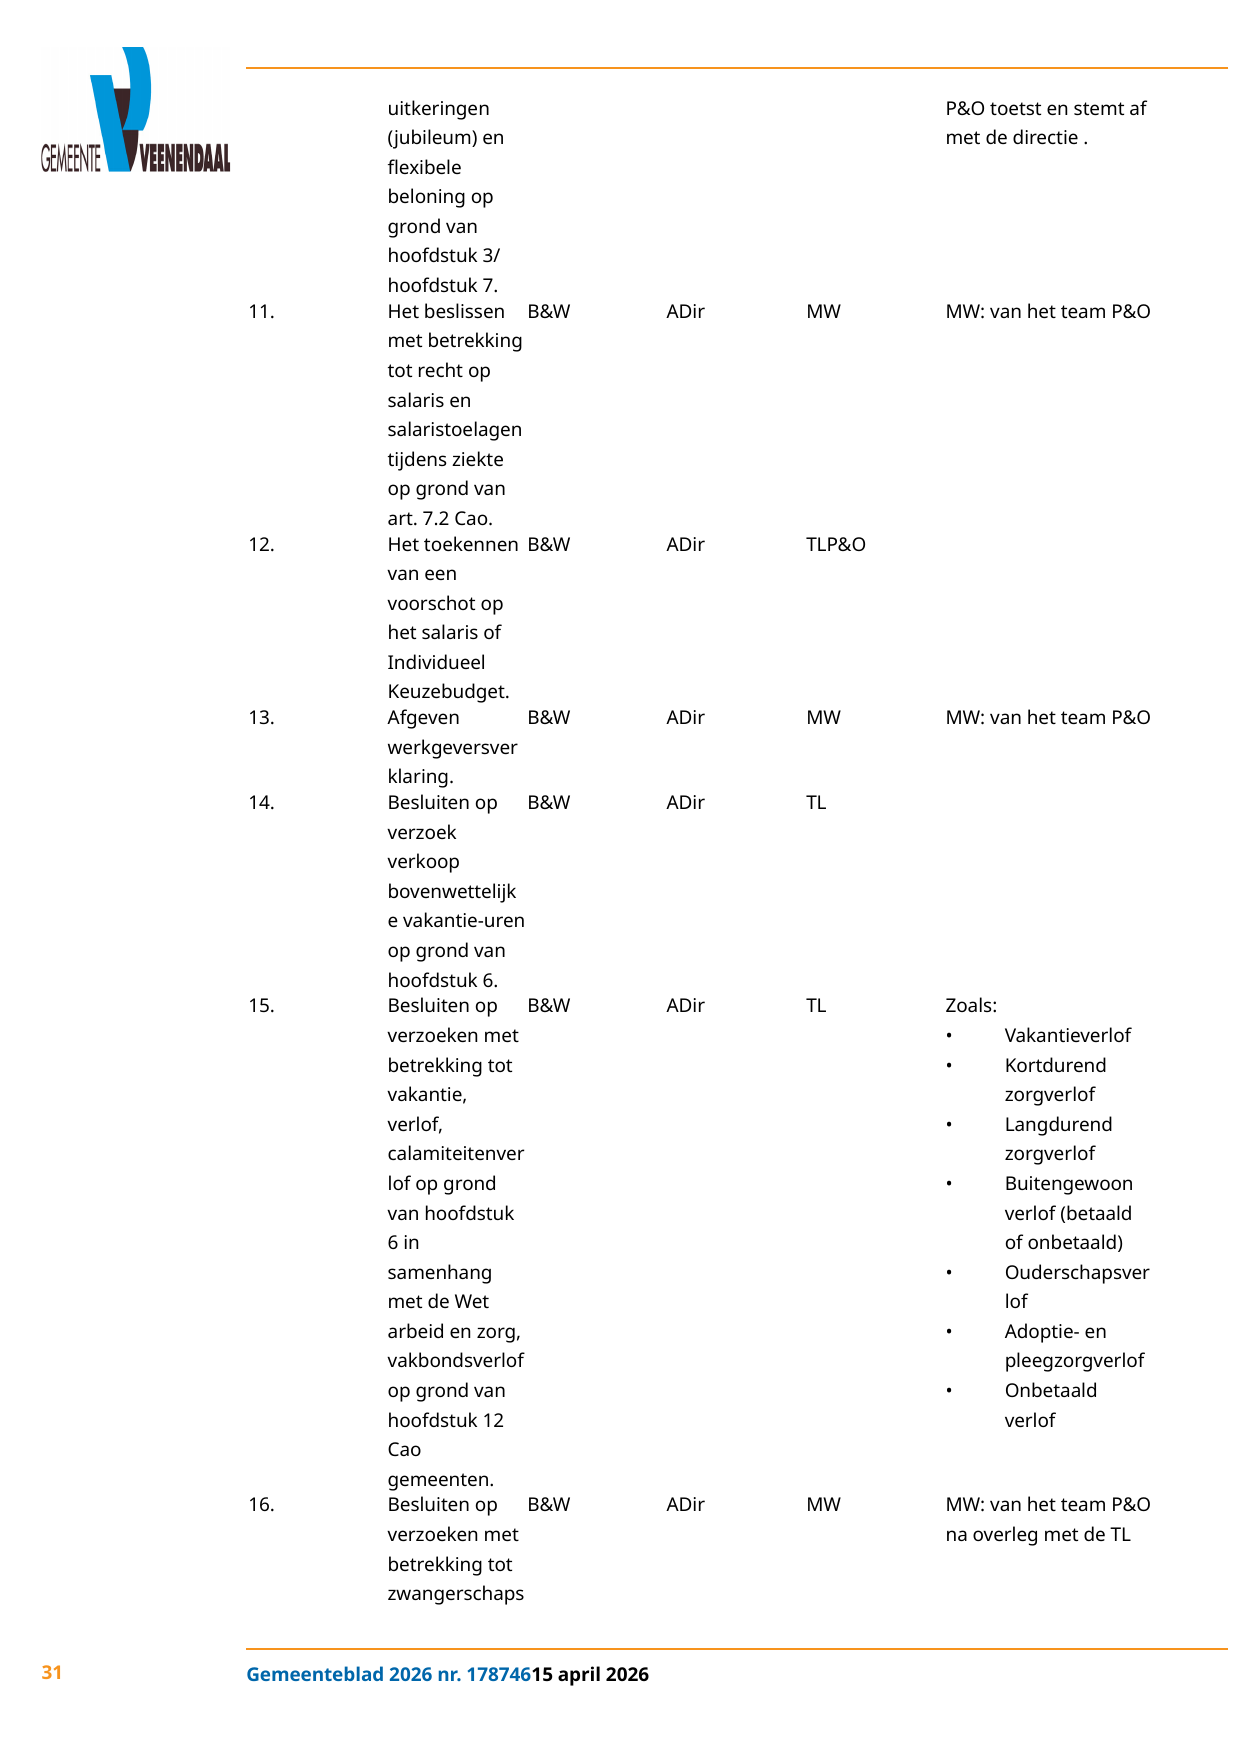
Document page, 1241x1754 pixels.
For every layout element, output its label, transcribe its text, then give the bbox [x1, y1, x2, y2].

table_cell Het beslissen met betrekking tot recht op salaris en salaristoelagen tijdens ziekte op grond van art. 7.2 Cao. [388, 298, 527, 531]
table_cell B&W [527, 993, 666, 1492]
table_cell 13. [248, 705, 387, 789]
table_cell Zoals: Vakantieverlof Kortdurend zorgverlof Langdurend zorgverlof Buitengewoon verlof (betaald of onbetaald) Ouderschapsverlof Adoptie- en pleegzorgverlof Onbetaald verlof [945, 993, 1152, 1492]
table_cell 16. [248, 1492, 387, 1606]
table_cell ADir [666, 298, 806, 531]
table_cell MW [806, 1492, 945, 1606]
table_cell ADir [666, 789, 806, 993]
table_cell MW [806, 705, 945, 789]
table_cell [527, 95, 666, 298]
table_cell 15. [248, 993, 387, 1492]
table_cell B&W [527, 1492, 666, 1606]
table_cell Besluiten op verzoeken met betrekking tot zwangerschaps [388, 1492, 527, 1606]
table_cell B&W [527, 531, 666, 704]
table_cell Afgeven werkgeversverklaring. [388, 705, 527, 789]
table_cell MW [806, 298, 945, 531]
table_cell B&W [527, 789, 666, 993]
table_cell ADir [666, 1492, 806, 1606]
table_cell P&O toetst en stemt af met de directie . [945, 95, 1152, 298]
table_cell ADir [666, 705, 806, 789]
table_cell [806, 95, 945, 298]
table_cell B&W [527, 298, 666, 531]
table_cell TL [806, 789, 945, 993]
table_cell TLP&O [806, 531, 945, 704]
table_cell ADir [666, 531, 806, 704]
table_cell MW: van het team P&O [945, 298, 1152, 531]
table_cell Besluiten op verzoek verkoop bovenwettelijke vakantie-uren op grond van hoofdstuk 6. [388, 789, 527, 993]
table_cell [945, 531, 1152, 704]
table_cell ADir [666, 993, 806, 1492]
table_cell 11. [248, 298, 387, 531]
table_cell Het toekennen van een voorschot op het salaris of Individueel Keuzebudget. [388, 531, 527, 704]
table_cell MW: van het team P&O [945, 705, 1152, 789]
table_cell [248, 95, 387, 298]
picture [123, 47, 231, 172]
table_cell Besluiten op verzoeken met betrekking tot vakantie, verlof, calamiteitenverlof op grond van hoofdstuk 6 in samenhang met de Wet arbeid en zorg, vakbondsverlof op grond van hoofdstuk 12 Cao gemeenten. [388, 993, 527, 1492]
table_cell uitkeringen (jubileum) en flexibele beloning op grond van hoofdstuk 3/ hoofdstuk 7. [388, 95, 527, 298]
table_cell 12. [248, 531, 387, 704]
table_cell B&W [527, 705, 666, 789]
picture [41, 47, 130, 172]
table_cell MW: van het team P&O na overleg met de TL [945, 1492, 1152, 1606]
table_cell TL [806, 993, 945, 1492]
table_cell [666, 95, 806, 298]
table_cell [945, 789, 1152, 993]
table_cell 14. [248, 789, 387, 993]
